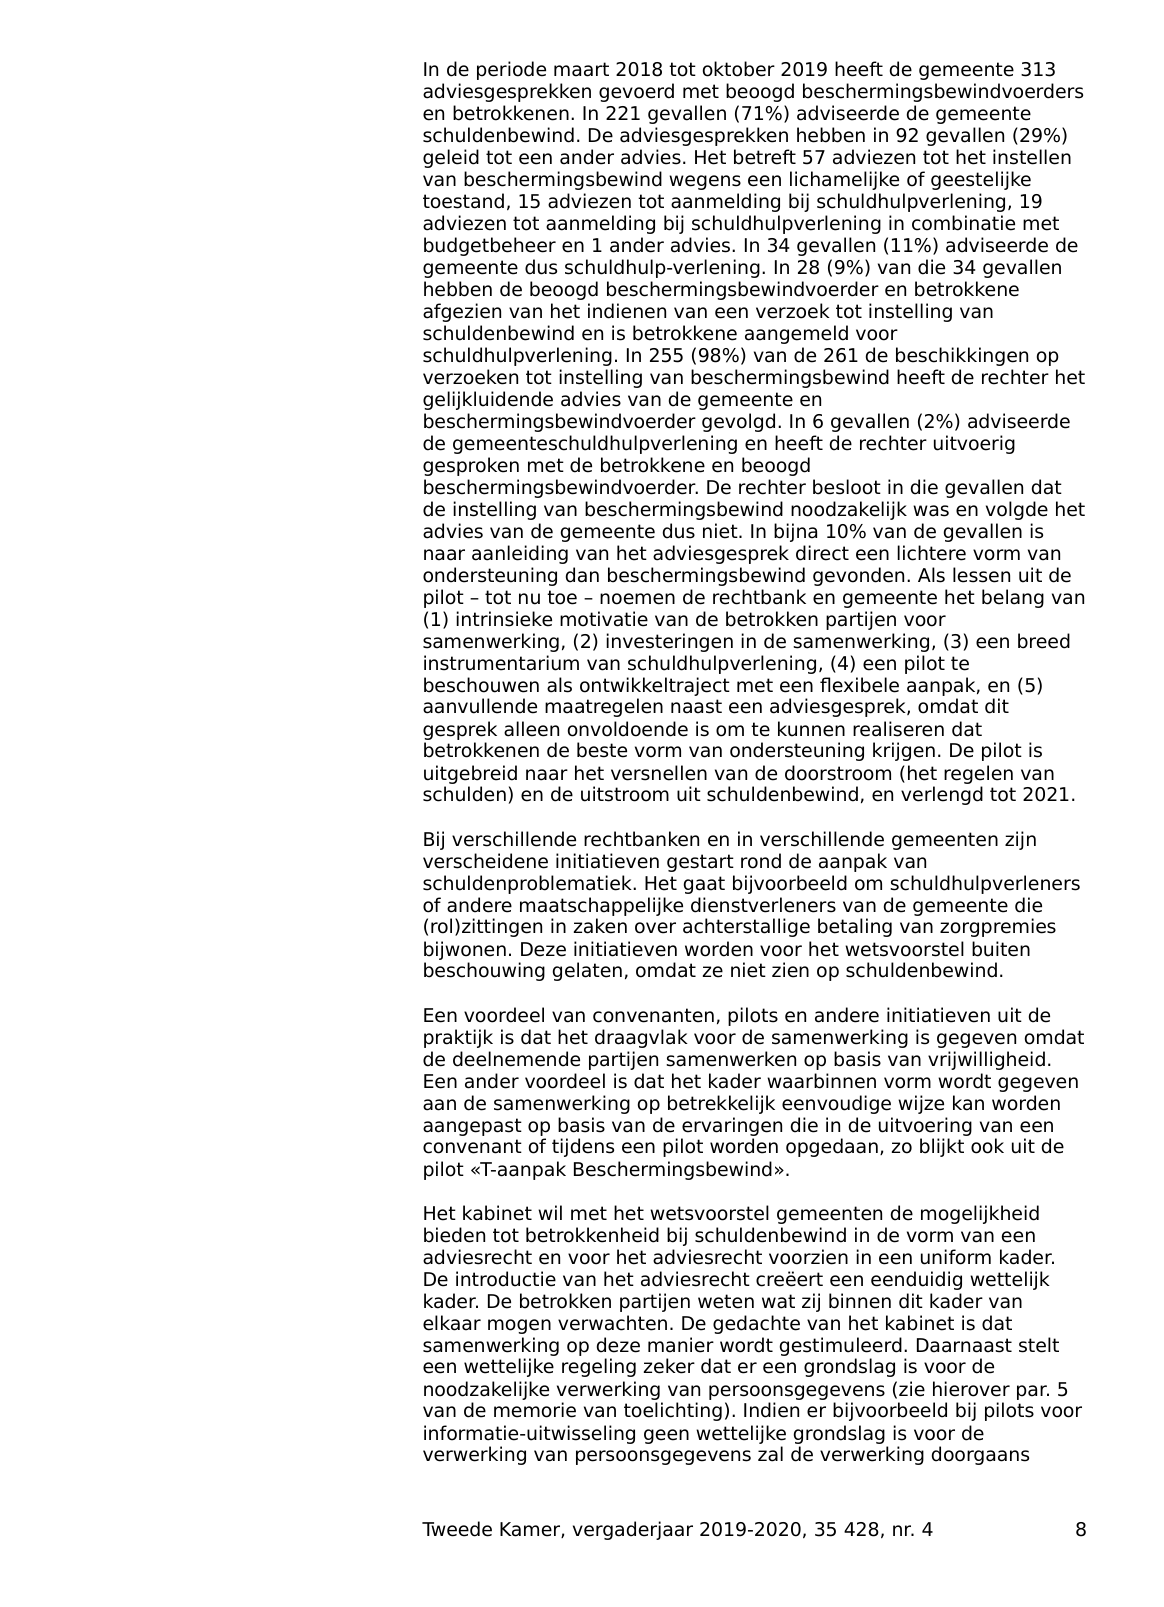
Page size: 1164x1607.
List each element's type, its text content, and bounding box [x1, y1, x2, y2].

text Bij verschillende rechtbanken en in verschillende gemeenten zijn verscheidene initiatieven gestart rond de aanpak van schuldenproblematiek. Het gaat bijvoorbeeld om schuldhulpverleners of andere maatschappelijke dienstverleners van de gemeente die (rol)zittingen in zaken over achterstallige betaling van zorgpremies bijwonen. Deze initiatieven worden voor het wetsvoorstel buiten beschouwing gelaten, omdat ze niet zien op schuldenbewind. [422, 828, 1087, 982]
text Het kabinet wil met het wetsvoorstel gemeenten de mogelijkheid bieden tot betrokkenheid bij schuldenbewind in de vorm van een adviesrecht en voor het adviesrecht voorzien in een uniform kader. De introductie van het adviesrecht creëert een eenduidig wettelijk kader. De betrokken partijen weten wat zij binnen dit kader van elkaar mogen verwachten. De gedachte van het kabinet is dat samenwerking op deze manier wordt gestimuleerd. Daarnaast stelt een wettelijke regeling zeker dat er een grondslag is voor de noodzakelijke verwerking van persoonsgegevens (zie hierover par. 5 van de memorie van toelichting). Indien er bijvoorbeeld bij pilots voor informatie-uitwisseling geen wettelijke grondslag is voor de verwerking van persoonsgegevens zal de verwerking doorgaans [422, 1203, 1087, 1466]
text Een voordeel van convenanten, pilots en andere initiatieven uit de praktijk is dat het draagvlak voor de samenwerking is gegeven omdat de deelnemende partijen samenwerken op basis van vrijwilligheid. Een ander voordeel is dat het kader waarbinnen vorm wordt gegeven aan de samenwerking op betrekkelijk eenvoudige wijze kan worden aangepast op basis van de ervaringen die in de uitvoering van een convenant of tijdens een pilot worden opgedaan, zo blijkt ook uit de pilot «T-aanpak Beschermingsbewind». [422, 1004, 1087, 1180]
text In de periode maart 2018 tot oktober 2019 heeft de gemeente 313 adviesgesprekken gevoerd met beoogd beschermingsbewindvoerders en betrokkenen. In 221 gevallen (71%) adviseerde de gemeente schuldenbewind. De adviesgesprekken hebben in 92 gevallen (29%) geleid tot een ander advies. Het betreft 57 adviezen tot het instellen van beschermingsbewind wegens een lichamelijke of geestelijke toestand, 15 adviezen tot aanmelding bij schuldhulpverlening, 19 adviezen tot aanmelding bij schuldhulpverlening in combinatie met budgetbeheer en 1 ander advies. In 34 gevallen (11%) adviseerde de gemeente dus schuldhulp-verlening. In 28 (9%) van die 34 gevallen hebben de beoogd beschermingsbewindvoerder en betrokkene afgezien van het indienen van een verzoek tot instelling van schuldenbewind en is betrokkene aangemeld voor schuldhulpverlening. In 255 (98%) van de 261 de beschikkingen op verzoeken tot instelling van beschermingsbewind heeft de rechter het gelijkluidende advies van de gemeente en beschermingsbewindvoerder gevolgd. In 6 gevallen (2%) adviseerde de gemeenteschuldhulpverlening en heeft de rechter uitvoerig gesproken met de betrokkene en beoogd beschermingsbewindvoerder. De rechter besloot in die gevallen dat de instelling van beschermingsbewind noodzakelijk was en volgde het advies van de gemeente dus niet. In bijna 10% van de gevallen is naar aanleiding van het adviesgesprek direct een lichtere vorm van ondersteuning dan beschermingsbewind gevonden. Als lessen uit de pilot – tot nu toe – noemen de rechtbank en gemeente het belang van (1) intrinsieke motivatie van de betrokken partijen voor samenwerking, (2) investeringen in de samenwerking, (3) een breed instrumentarium van schuldhulpverlening, (4) een pilot te beschouwen als ontwikkeltraject met een flexibele aanpak, en (5) aanvullende maatregelen naast een adviesgesprek, omdat dit gesprek alleen onvoldoende is om te kunnen realiseren dat betrokkenen de beste vorm van ondersteuning krijgen. De pilot is uitgebreid naar het versnellen van de doorstroom (het regelen van schulden) en de uitstroom uit schuldenbewind, en verlengd tot 2021. [422, 59, 1087, 806]
